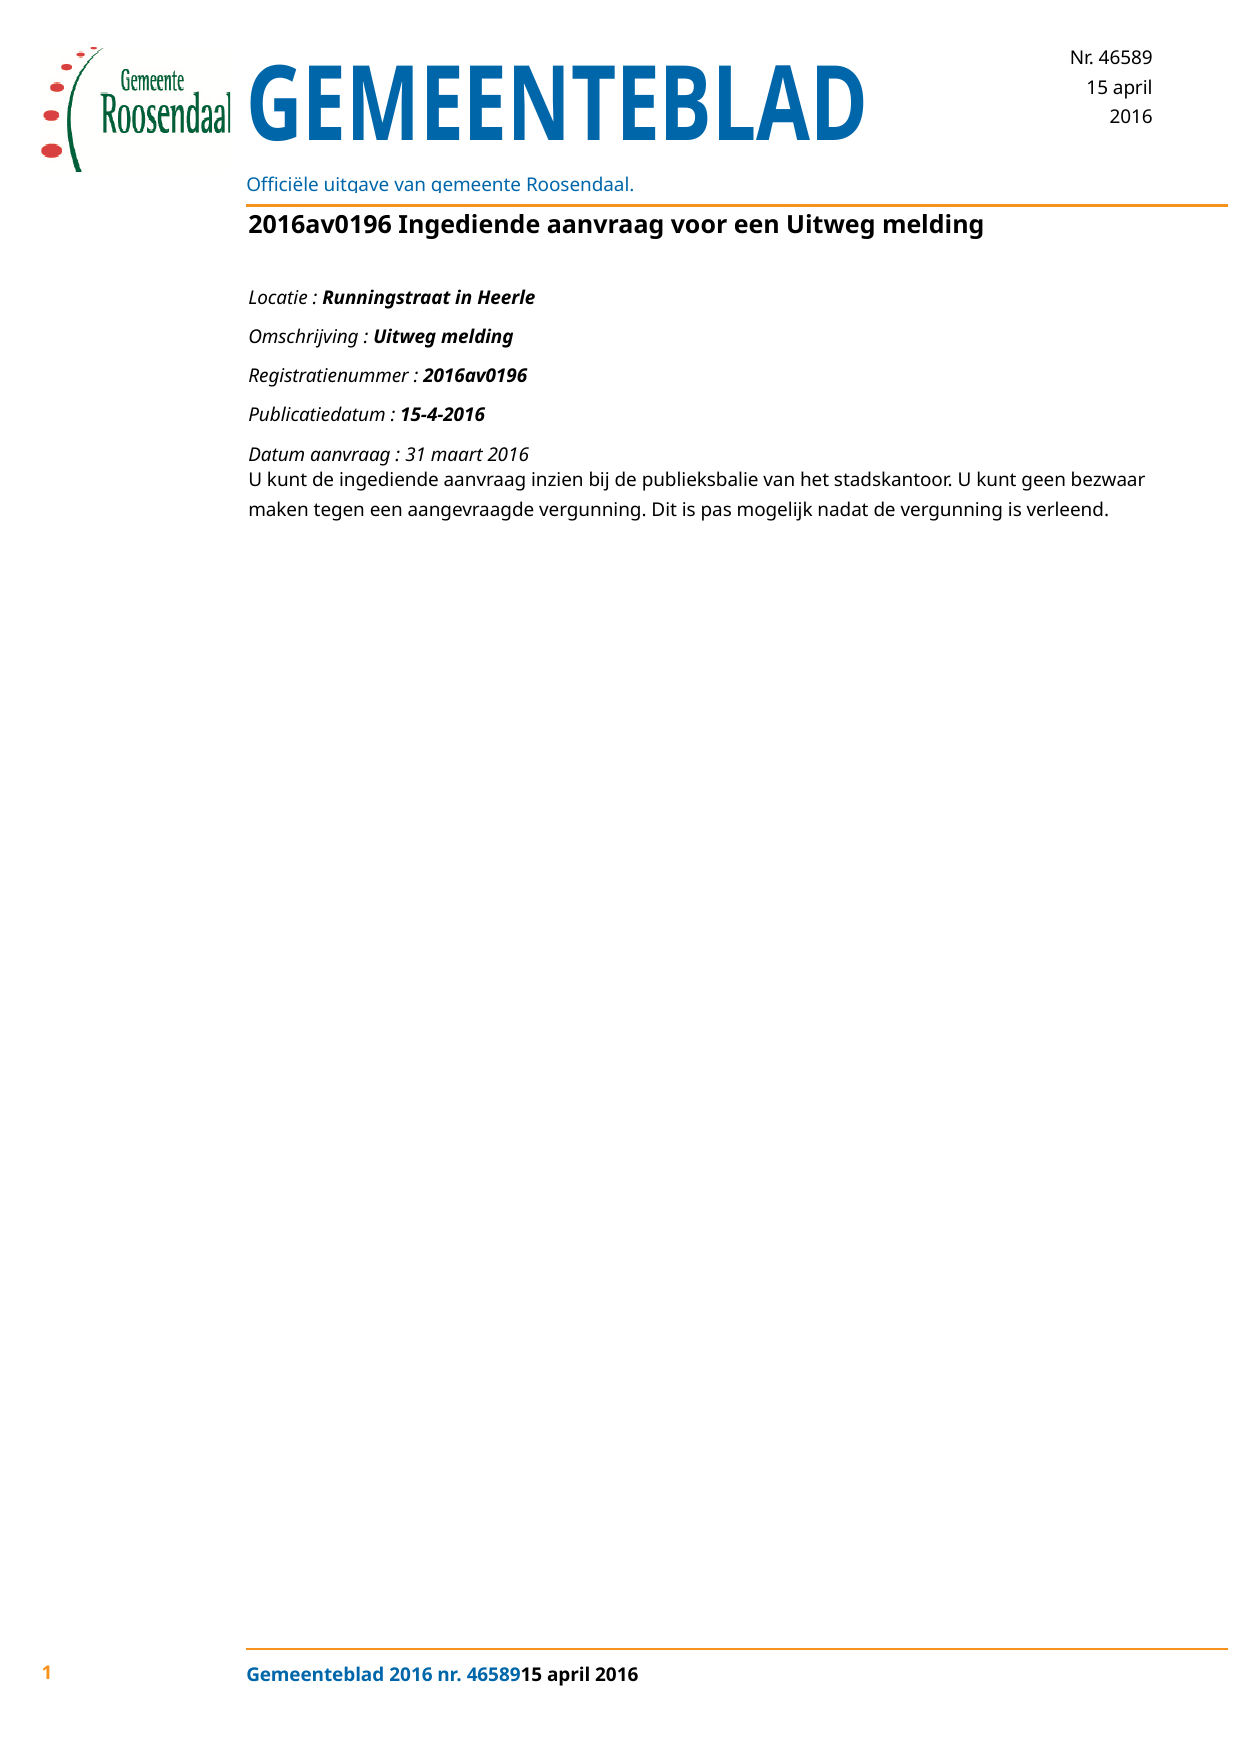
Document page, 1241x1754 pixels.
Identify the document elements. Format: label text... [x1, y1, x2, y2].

text Datum aanvraag : 31 maart 2016 [248, 441, 1152, 467]
text Locatie : Runningstraat in Heerle [248, 284, 1152, 309]
text U kunt de ingediende aanvraag inzien bij de publieksbalie van het stadskantoor. U kunt geen bezwaar maken tegen een aangevraagde vergunning. Dit is pas mogelijk nadat de vergunning is verleend. [248, 467, 1152, 522]
text Registratienummer : 2016av0196 [248, 362, 1152, 388]
text 2016av0196 Ingediende aanvraag voor een Uitweg melding [248, 207, 1152, 241]
text Publicatiedatum : 15-4-2016 [248, 402, 1152, 427]
text Omschrijving : Uitweg melding [248, 323, 1152, 349]
picture [41, 47, 231, 172]
